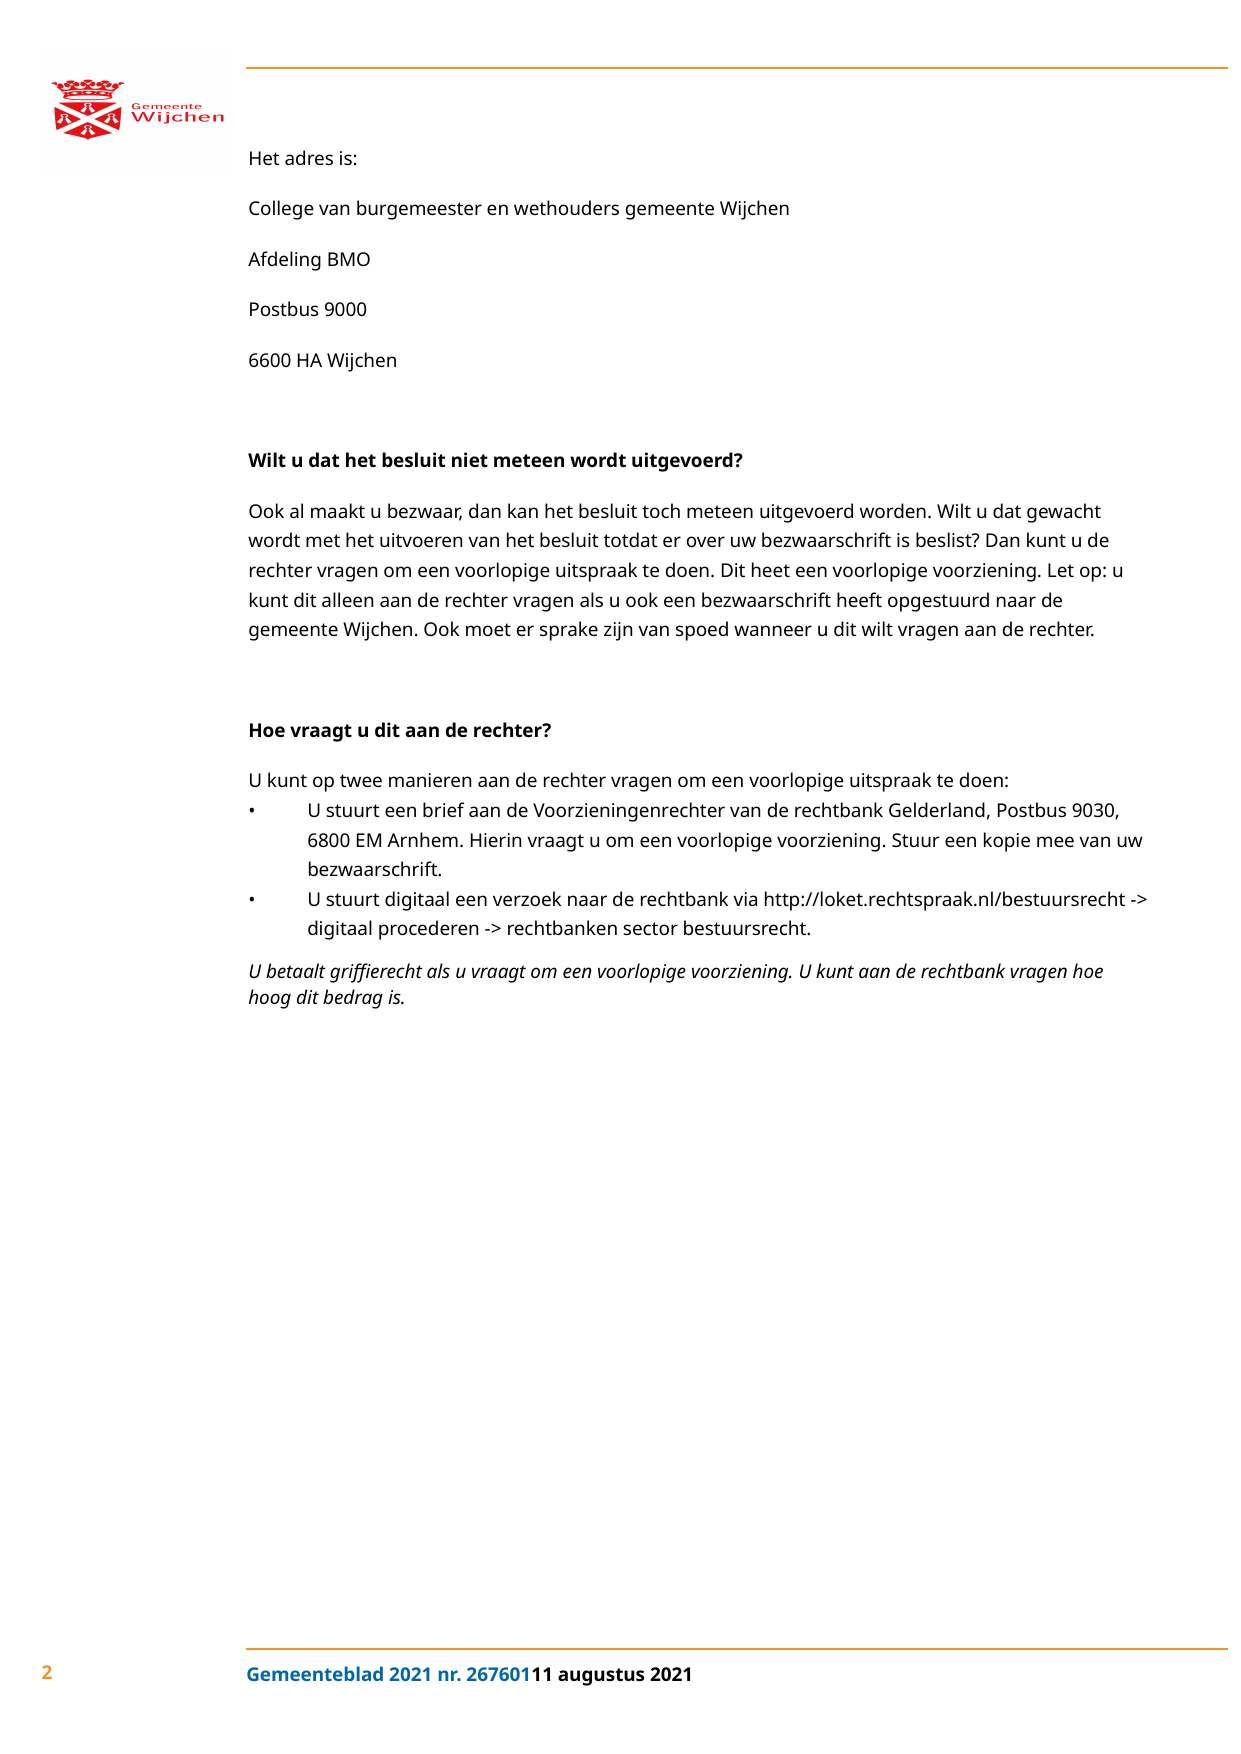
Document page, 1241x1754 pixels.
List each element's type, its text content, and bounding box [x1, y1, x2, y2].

text Postbus 9000 [248, 296, 1152, 322]
text College van burgemeester en wethouders gemeente Wijchen [248, 196, 1152, 221]
text U kunt op twee manieren aan de rechter vragen om een voorlopige uitspraak te doen: [248, 768, 1152, 793]
list U stuurt digitaal een verzoek naar de rechtbank via http://loket.rechtspraak.nl/bestuursrecht -> digitaal procederen -> rechtbanken sector bestuursrecht. [248, 886, 1152, 941]
text Wilt u dat het besluit niet meteen wordt uitgevoerd? [248, 448, 1152, 473]
list U stuurt een brief aan de Voorzieningenrechter van de rechtbank Gelderland, Postbus 9030, 6800 EM Arnhem. Hierin vraagt u om een voorlopige voorziening. Stuur een kopie mee van uw bezwaarschrift. [248, 797, 1152, 882]
text Ook al maakt u bezwaar, dan kan het besluit toch meteen uitgevoerd worden. Wilt u dat gewacht wordt met het uitvoeren van het besluit totdat er over uw bezwaarschrift is beslist? Dan kunt u de rechter vragen om een voorlopige uitspraak te doen. Dit heet een voorlopige voorziening. Let op: u kunt dit alleen aan de rechter vragen als u ook een bezwaarschrift heeft opgestuurd naar de gemeente Wijchen. Ook moet er sprake zijn van spoed wanneer u dit wilt vragen aan de rechter. [248, 498, 1152, 642]
text U betaalt griffierecht als u vraagt om een voorlopige voorziening. U kunt aan de rechtbank vragen hoe hoog dit bedrag is. [248, 959, 1152, 1010]
text 6600 HA Wijchen [248, 347, 1152, 373]
text Afdeling BMO [248, 246, 1152, 272]
picture [41, 47, 231, 172]
text Hoe vraagt u dit aan de rechter? [248, 717, 1152, 743]
text Het adres is: [248, 145, 1152, 171]
